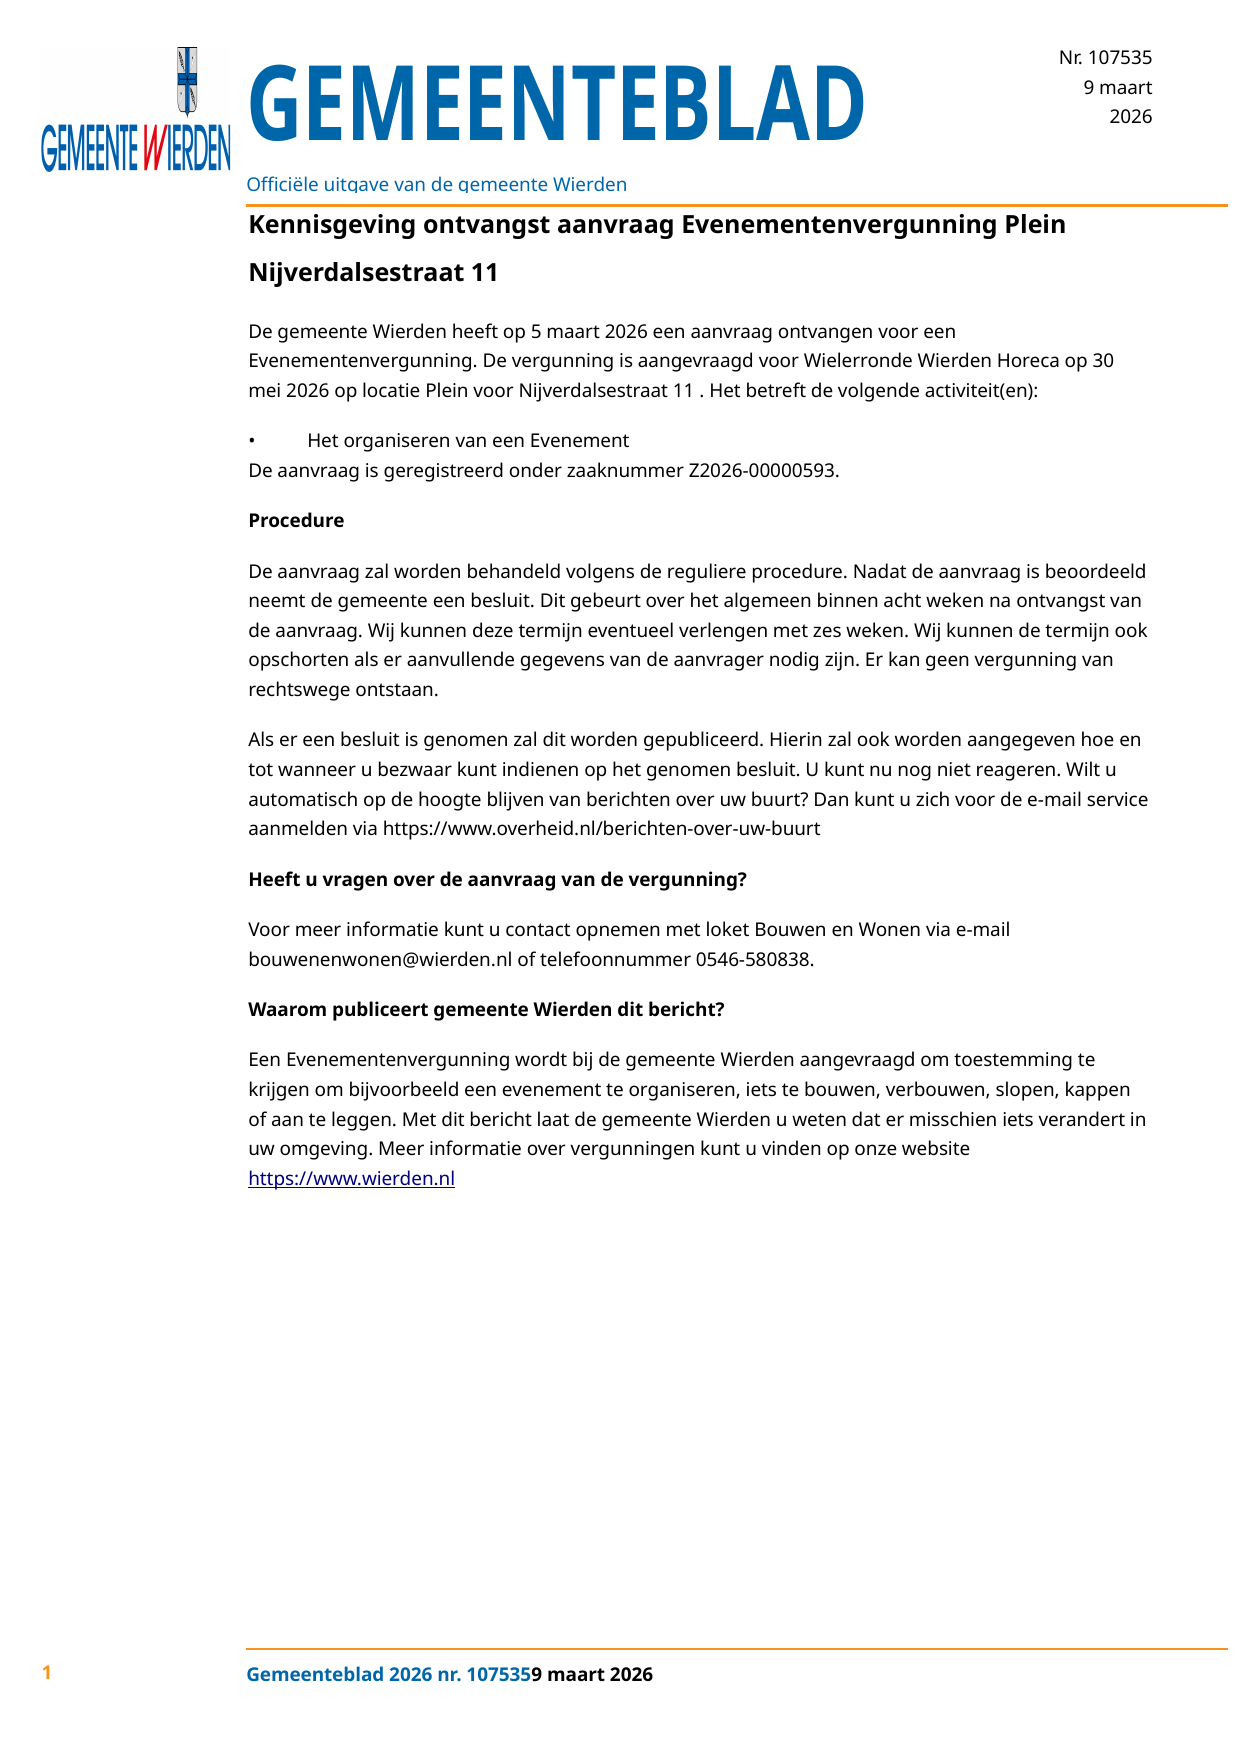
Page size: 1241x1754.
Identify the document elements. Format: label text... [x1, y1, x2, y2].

text De gemeente Wierden heeft op 5 maart 2026 een aanvraag ontvangen voor een Evenementenvergunning. De vergunning is aangevraagd voor Wielerronde Wierden Horeca op 30 mei 2026 op locatie Plein voor Nijverdalsestraat 11 . Het betreft de volgende activiteit(en): [248, 318, 1152, 403]
text De aanvraag zal worden behandeld volgens de reguliere procedure. Nadat de aanvraag is beoordeeld neemt de gemeente een besluit. Dit gebeurt over het algemeen binnen acht weken na ontvangst van de aanvraag. Wij kunnen deze termijn eventueel verlengen met zes weken. Wij kunnen de termijn ook opschorten als er aanvullende gegevens van de aanvrager nodig zijn. Er kan geen vergunning van rechtswege ontstaan. [248, 558, 1152, 702]
text Een Evenementenvergunning wordt bij de gemeente Wierden aangevraagd om toestemming te krijgen om bijvoorbeeld een evenement te organiseren, iets te bouwen, verbouwen, slopen, kappen of aan te leggen. Met dit bericht laat de gemeente Wierden u weten dat er misschien iets verandert in uw omgeving. Meer informatie over vergunningen kunt u vinden op onze website https://www.wierden.nl [248, 1047, 1152, 1191]
list Het organiseren van een Evenement [248, 427, 1152, 453]
text Voor meer informatie kunt u contact opnemen met loket Bouwen en Wonen via e-mail bouwenenwonen@wierden.nl of telefoonnummer 0546-580838. [248, 916, 1152, 972]
text Heeft u vragen over de aanvraag van de vergunning? [248, 866, 1152, 892]
text Waarom publiceert gemeente Wierden dit bericht? [248, 996, 1152, 1022]
picture [41, 47, 231, 172]
text Kennisgeving ontvangst aanvraag Evenementenvergunning Plein Nijverdalsestraat 11 [248, 207, 1152, 288]
text Procedure [248, 507, 1152, 533]
text De aanvraag is geregistreerd onder zaaknummer Z2026-00000593. [248, 457, 1152, 483]
text Als er een besluit is genomen zal dit worden gepubliceerd. Hierin zal ook worden aangegeven hoe en tot wanneer u bezwaar kunt indienen op het genomen besluit. U kunt nu nog niet reageren. Wilt u automatisch op de hoogte blijven van berichten over uw buurt? Dan kunt u zich voor de e-mail service aanmelden via https://www.overheid.nl/berichten-over-uw-buurt [248, 727, 1152, 841]
